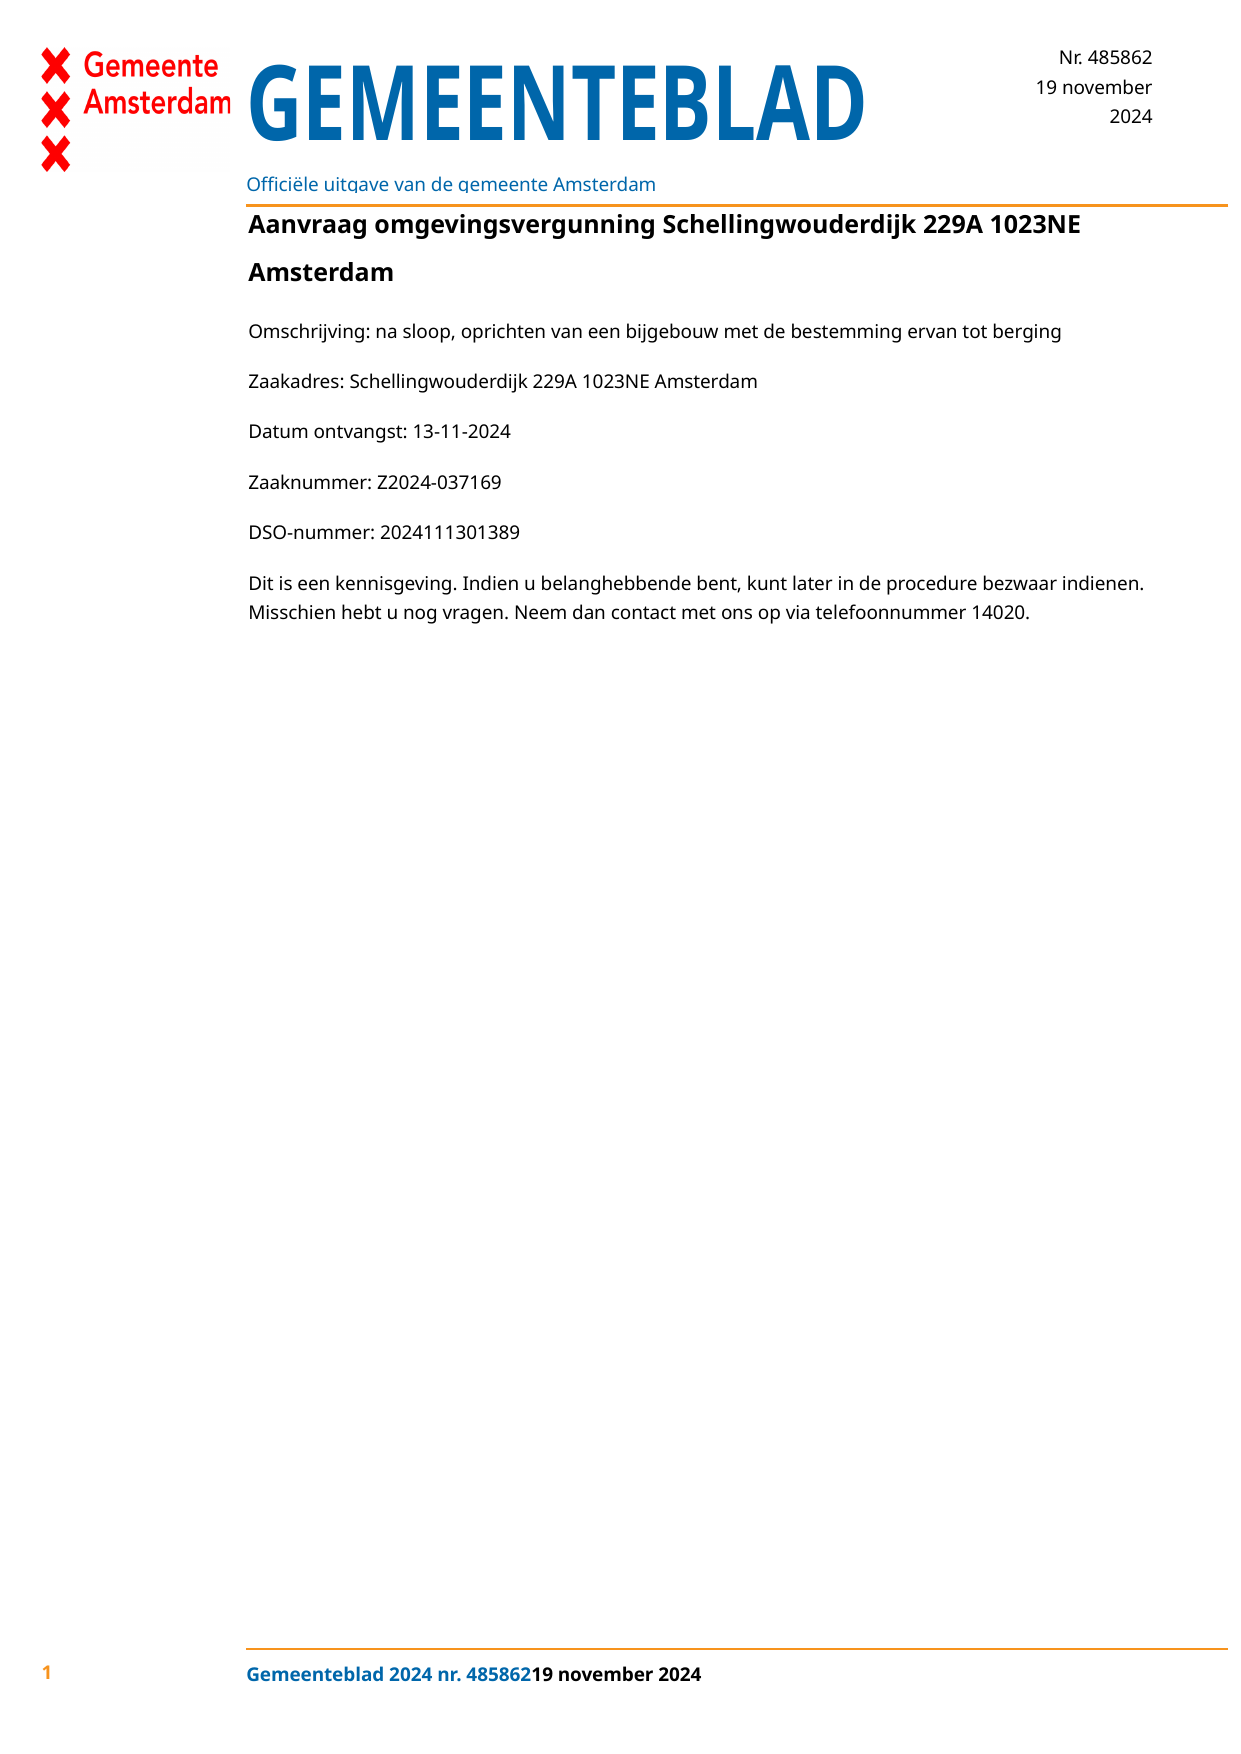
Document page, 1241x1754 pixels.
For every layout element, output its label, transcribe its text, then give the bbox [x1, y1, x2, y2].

text Zaakadres: Schellingwouderdijk 229A 1023NE Amsterdam [248, 368, 1152, 394]
text Aanvraag omgevingsvergunning Schellingwouderdijk 229A 1023NE Amsterdam [248, 207, 1152, 288]
text Zaaknummer: Z2024-037169 [248, 469, 1152, 495]
text Dit is een kennisgeving. Indien u belanghebbende bent, kunt later in de procedure bezwaar indienen. Misschien hebt u nog vragen. Neem dan contact met ons op via telefoonnummer 14020. [248, 570, 1152, 625]
text Omschrijving: na sloop, oprichten van een bijgebouw met de bestemming ervan tot berging [248, 318, 1152, 344]
text DSO-nummer: 2024111301389 [248, 519, 1152, 545]
picture [41, 47, 231, 172]
text Datum ontvangst: 13-11-2024 [248, 419, 1152, 444]
